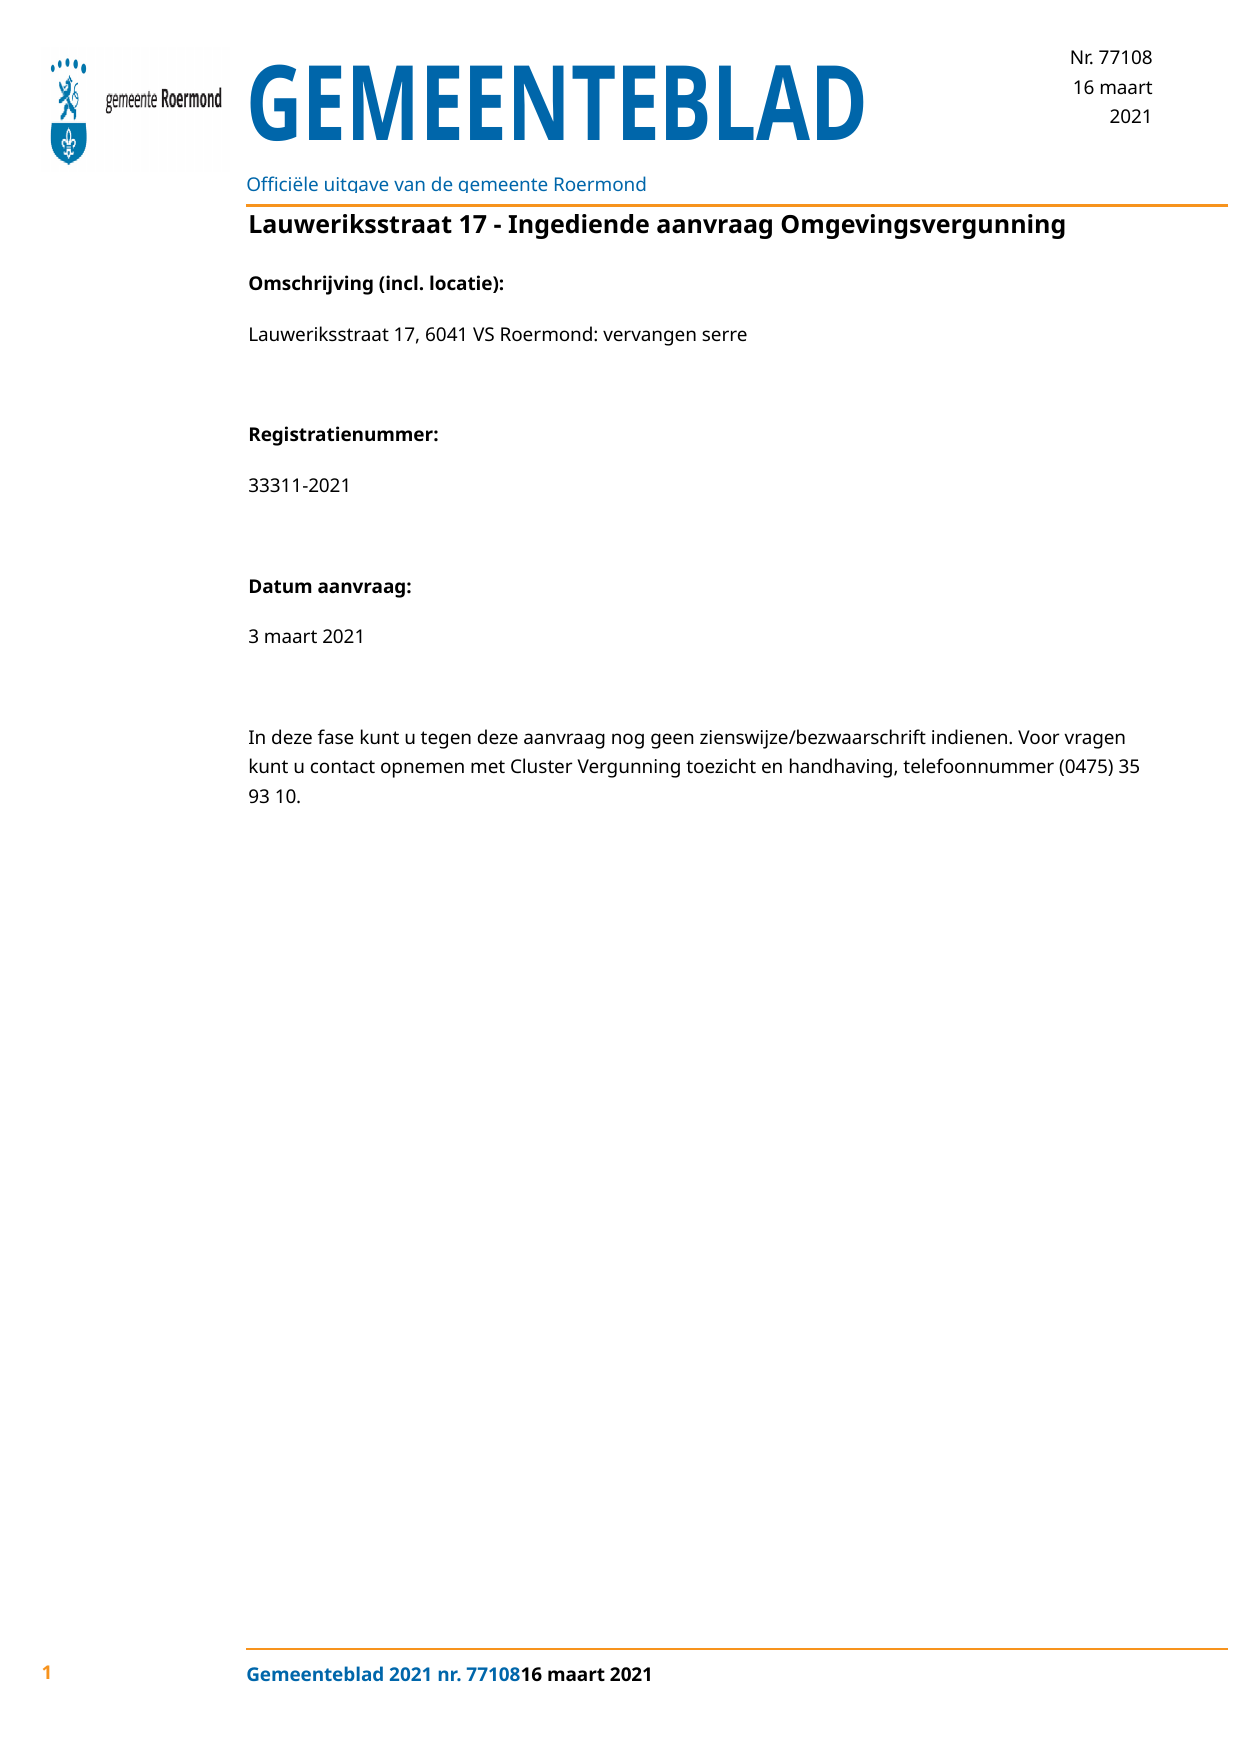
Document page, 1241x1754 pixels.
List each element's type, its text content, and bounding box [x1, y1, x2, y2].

text Lauweriksstraat 17 - Ingediende aanvraag Omgevingsvergunning [248, 207, 1152, 241]
text Registratienummer: [248, 422, 1152, 447]
text Omschrijving (incl. locatie): [248, 270, 1152, 296]
text 33311-2021 [248, 472, 1152, 498]
text In deze fase kunt u tegen deze aanvraag nog geen zienswijze/bezwaarschrift indienen. Voor vragen kunt u contact opnemen met Cluster Vergunning toezicht en handhaving, telefoonnummer (0475) 35 93 10. [248, 724, 1152, 809]
text Lauweriksstraat 17, 6041 VS Roermond: vervangen serre [248, 321, 1152, 346]
picture [41, 47, 231, 172]
text 3 maart 2021 [248, 623, 1152, 649]
text Datum aanvraag: [248, 573, 1152, 598]
